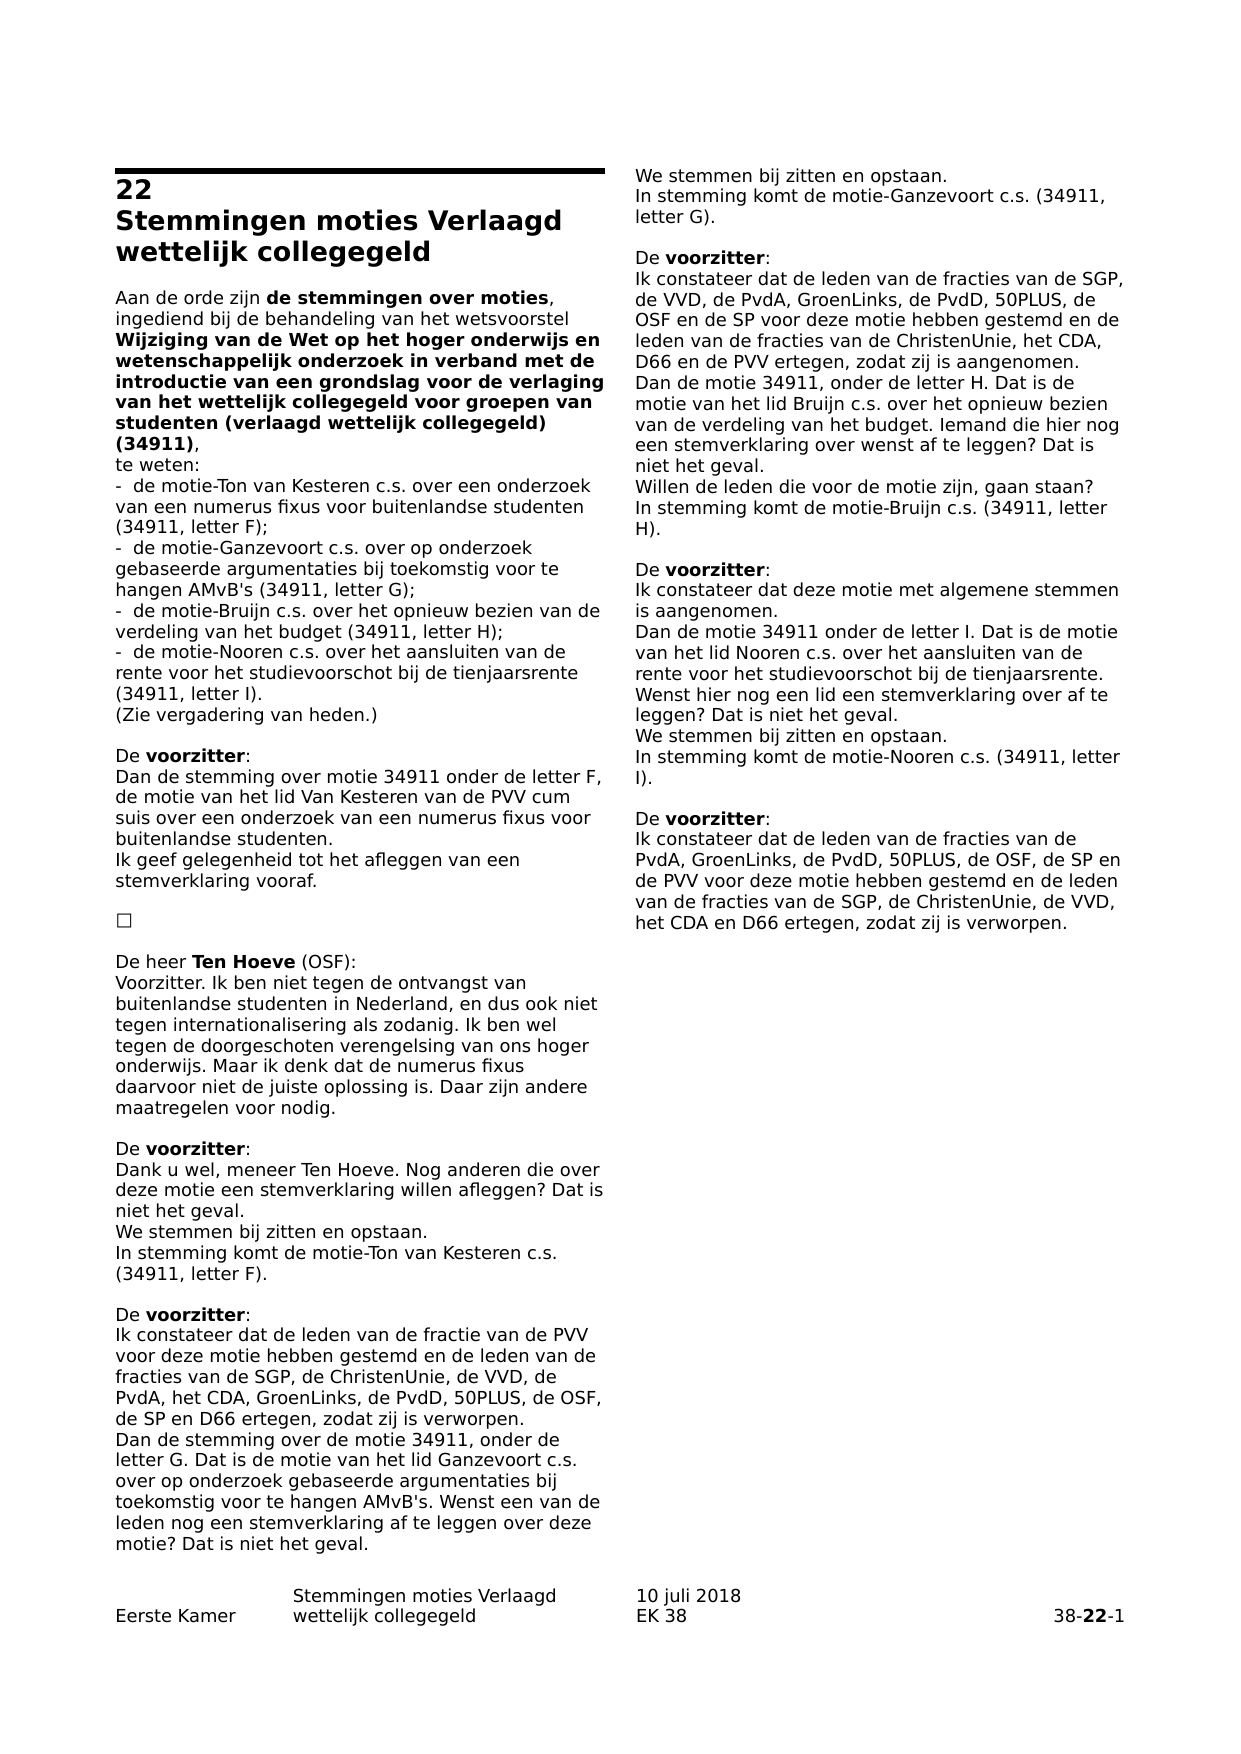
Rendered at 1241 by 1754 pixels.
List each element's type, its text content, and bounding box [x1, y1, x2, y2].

text De voorzitter: [115, 1139, 605, 1159]
text In stemming komt de motie-Ganzevoort c.s. (34911, letter G). [635, 186, 1125, 228]
text Ik constateer dat de leden van de fracties van de SGP, de VVD, de PvdA, GroenLinks, de PvdD, 50PLUS, de OSF en de SP voor deze motie hebben gestemd en de leden van de fracties van de ChristenUnie, het CDA, D66 en de PVV ertegen, zodat zij is aangenomen. [635, 268, 1125, 373]
list de motie-Ton van Kesteren c.s. over een onderzoek van een numerus fixus voor buitenlandse studenten (34911, letter F); [115, 476, 605, 538]
text We stemmen bij zitten en opstaan. [635, 726, 1125, 747]
text We stemmen bij zitten en opstaan. [115, 1222, 605, 1243]
text De voorzitter: [115, 1304, 605, 1325]
text Dan de stemming over motie 34911 onder de letter F, de motie van het lid Van Kesteren van de PVV cum suis over een onderzoek van een numerus fixus voor buitenlandse studenten. [115, 766, 605, 850]
text In stemming komt de motie-Nooren c.s. (34911, letter I). [635, 747, 1125, 788]
text De voorzitter: [115, 746, 605, 766]
text Voorzitter. Ik ben niet tegen de ontvangst van buitenlandse studenten in Nederland, en dus ook niet tegen internationalisering als zodanig. Ik ben wel tegen de doorgeschoten verengelsing van ons hoger onderwijs. Maar ik denk dat de numerus fixus daarvoor niet de juiste oplossing is. Daar zijn andere maatregelen voor nodig. [115, 973, 605, 1119]
text (Zie vergadering van heden.) [115, 705, 605, 726]
text Ik constateer dat deze motie met algemene stemmen is aangenomen. [635, 580, 1125, 622]
text ⬜ [115, 911, 605, 932]
text De voorzitter: [635, 808, 1125, 829]
list de motie-Bruijn c.s. over het opnieuw bezien van de verdeling van het budget (34911, letter H); [115, 601, 605, 642]
text Dan de stemming over de motie 34911, onder de letter G. Dat is de motie van het lid Ganzevoort c.s. over op onderzoek gebaseerde argumentaties bij toekomstig voor te hangen AMvB's. Wenst een van de leden nog een stemverklaring af te leggen over deze motie? Dat is niet het geval. [115, 1429, 605, 1554]
text te weten: [115, 455, 605, 476]
text Ik constateer dat de leden van de fractie van de PVV voor deze motie hebben gestemd en de leden van de fracties van de SGP, de ChristenUnie, de VVD, de PvdA, het CDA, GroenLinks, de PvdD, 50PLUS, de OSF, de SP en D66 ertegen, zodat zij is verworpen. [115, 1325, 605, 1429]
text Dan de motie 34911, onder de letter H. Dat is de motie van het lid Bruijn c.s. over het opnieuw bezien van de verdeling van het budget. Iemand die hier nog een stemverklaring over wenst af te leggen? Dat is niet het geval. [635, 373, 1125, 477]
text De voorzitter: [635, 559, 1125, 580]
text De voorzitter: [635, 248, 1125, 268]
text In stemming komt de motie-Ton van Kesteren c.s. (34911, letter F). [115, 1243, 605, 1284]
text Willen de leden die voor de motie zijn, gaan staan? [635, 477, 1125, 498]
list de motie-Nooren c.s. over het aansluiten van de rente voor het studievoorschot bij de tienjaarsrente (34911, letter I). [115, 642, 605, 705]
text De heer Ten Hoeve (OSF): [115, 952, 605, 973]
text Ik constateer dat de leden van de fracties van de PvdA, GroenLinks, de PvdD, 50PLUS, de OSF, de SP en de PVV voor deze motie hebben gestemd en de leden van de fracties van de SGP, de ChristenUnie, de VVD, het CDA en D66 ertegen, zodat zij is verworpen. [635, 829, 1125, 933]
list de motie-Ganzevoort c.s. over op onderzoek gebaseerde argumentaties bij toekomstig voor te hangen AMvB's (34911, letter G); [115, 538, 605, 601]
text We stemmen bij zitten en opstaan. [635, 165, 1125, 186]
text Ik geef gelegenheid tot het afleggen van een stemverklaring vooraf. [115, 850, 605, 891]
text Aan de orde zijn de stemmingen over moties, ingediend bij de behandeling van het wetsvoorstel Wijziging van de Wet op het hoger onderwijs en wetenschappelijk onderzoek in verband met de introductie van een grondslag voor de verlaging van het wettelijk collegegeld voor groepen van studenten (verlaagd wettelijk collegegeld) (34911), [115, 288, 605, 455]
title 22 Stemmingen moties Verlaagd wettelijk collegegeld [115, 174, 605, 268]
text Dank u wel, meneer Ten Hoeve. Nog anderen die over deze motie een stemverklaring willen afleggen? Dat is niet het geval. [115, 1159, 605, 1222]
text Dan de motie 34911 onder de letter I. Dat is de motie van het lid Nooren c.s. over het aansluiten van de rente voor het studievoorschot bij de tienjaarsrente. Wenst hier nog een lid een stemverklaring over af te leggen? Dat is niet het geval. [635, 622, 1125, 726]
text In stemming komt de motie-Bruijn c.s. (34911, letter H). [635, 498, 1125, 539]
